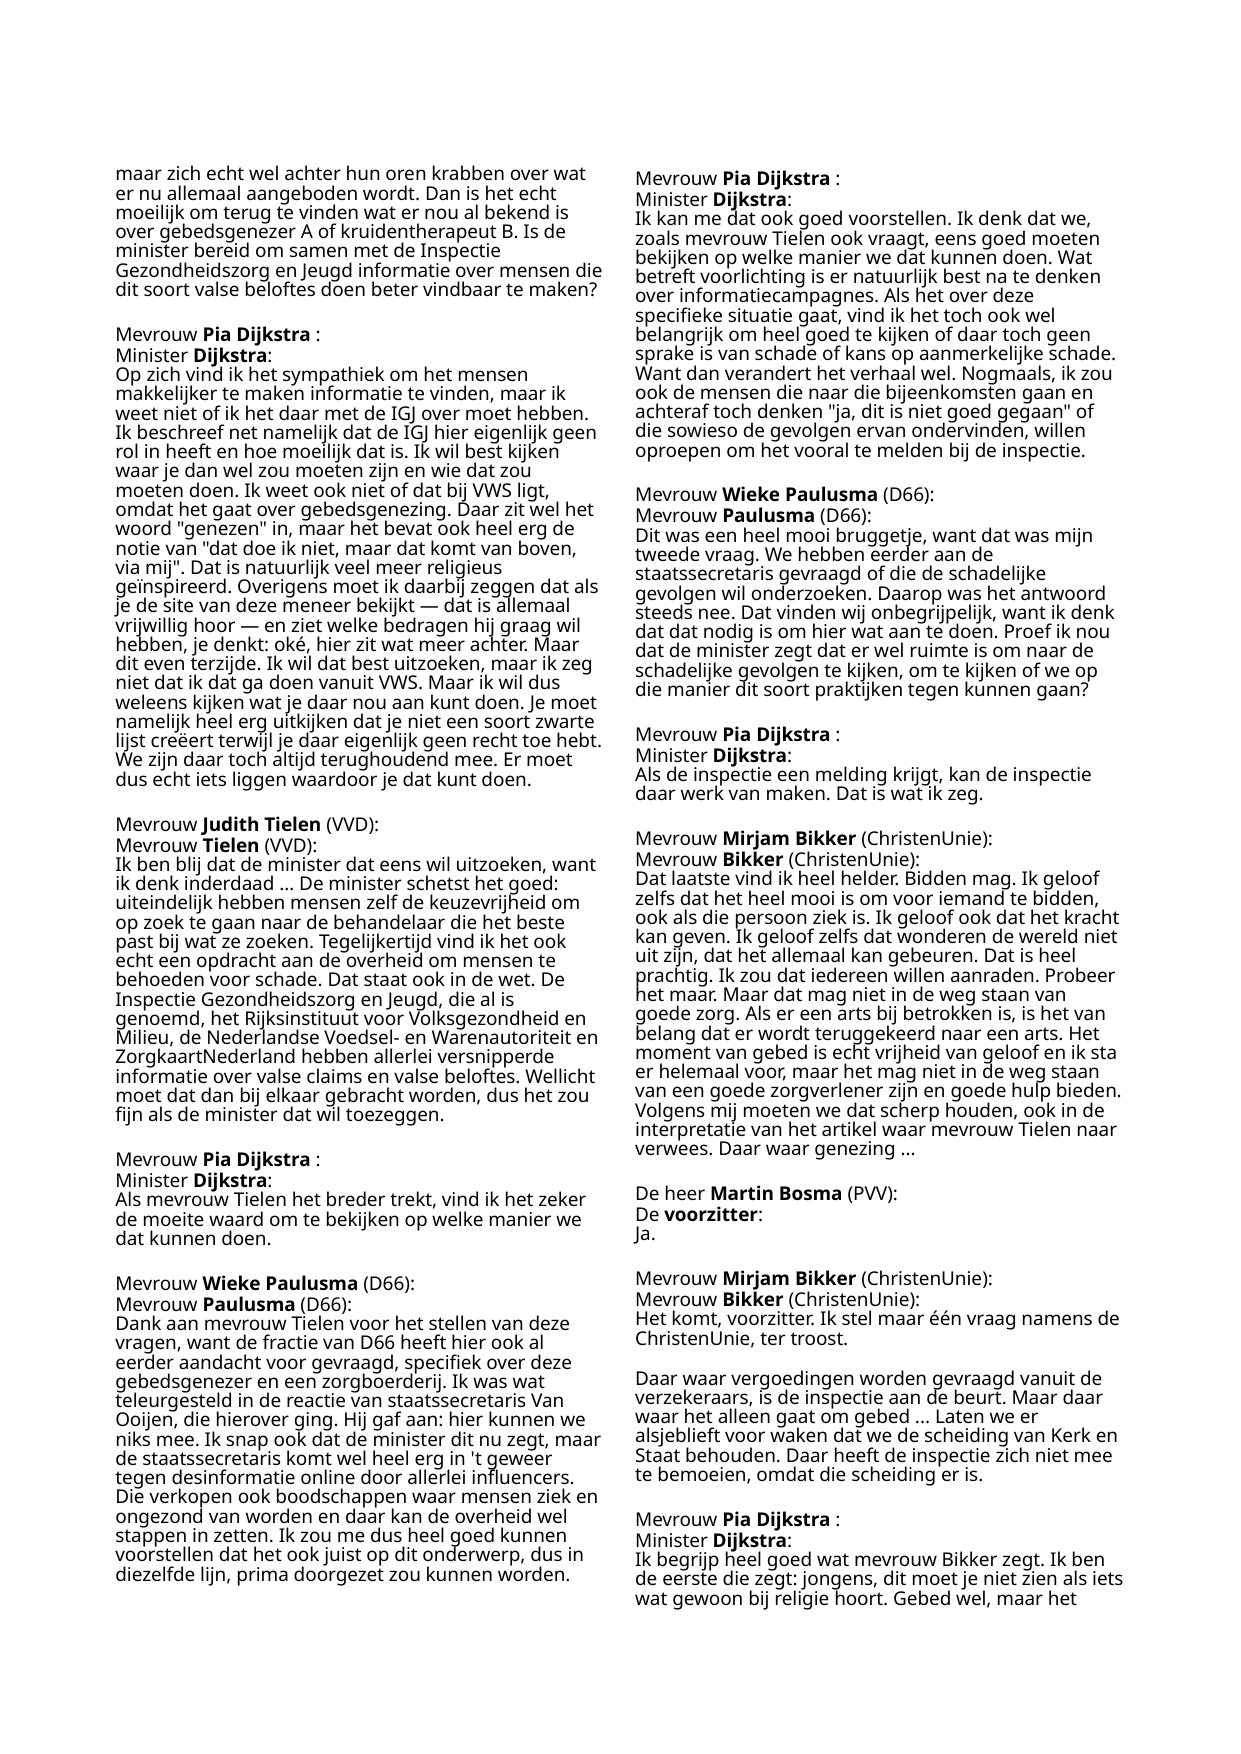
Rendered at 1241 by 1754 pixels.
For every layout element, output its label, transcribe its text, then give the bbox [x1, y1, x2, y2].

text Mevrouw Pia Dijkstra : [635, 165, 1125, 191]
text Mevrouw Mirjam Bikker (ChristenUnie): [635, 1265, 1125, 1291]
text Mevrouw Bikker (ChristenUnie): [635, 851, 1125, 870]
text Dat laatste vind ik heel helder. Bidden mag. Ik geloof zelfs dat het heel mooi is om voor iemand te bidden, ook als die persoon ziek is. Ik geloof ook dat het kracht kan geven. Ik geloof zelfs dat wonderen de wereld niet uit zijn, dat het allemaal kan gebeuren. Dat is heel prachtig. Ik zou dat iedereen willen aanraden. Probeer het maar. Maar dat mag niet in de weg staan van goede zorg. Als er een arts bij betrokken is, is het van belang dat er wordt teruggekeerd naar een arts. Het moment van gebed is echt vrijheid van geloof en ik sta er helemaal voor, maar het mag niet in de weg staan van een goede zorgverlener zijn en goede hulp bieden. Volgens mij moeten we dat scherp houden, ook in de interpretatie van het artikel waar mevrouw Tielen naar verwees. Daar waar genezing ... [635, 870, 1125, 1159]
text Als de inspectie een melding krijgt, kan de inspectie daar werk van maken. Dat is wat ik zeg. [635, 766, 1125, 804]
text Daar waar vergoedingen worden gevraagd vanuit de verzekeraars, is de inspectie aan de beurt. Maar daar waar het alleen gaat om gebed ... Laten we er alsjeblieft voor waken dat we de scheiding van Kerk en Staat behouden. Daar heeft de inspectie zich niet mee te bemoeien, omdat die scheiding er is. [635, 1369, 1125, 1485]
text Ik begrijp heel goed wat mevrouw Bikker zegt. Ik ben de eerste die zegt: jongens, dit moet je niet zien als iets wat gewoon bij religie hoort. Gebed wel, maar het [635, 1551, 1125, 1609]
text Mevrouw Bikker (ChristenUnie): [635, 1291, 1125, 1310]
text Als mevrouw Tielen het breder trekt, vind ik het zeker de moeite waard om te bekijken op welke manier we dat kunnen doen. [115, 1191, 605, 1249]
text Op zich vind ik het sympathiek om het mensen makkelijker te maken informatie te vinden, maar ik weet niet of ik het daar met de IGJ over moet hebben. Ik beschreef net namelijk dat de IGJ hier eigenlijk geen rol in heeft en hoe moeilijk dat is. Ik wil best kijken waar je dan wel zou moeten zijn en wie dat zou moeten doen. Ik weet ook niet of dat bij VWS ligt, omdat het gaat over gebedsgenezing. Daar zit wel het woord "genezen" in, maar het bevat ook heel erg de notie van "dat doe ik niet, maar dat komt van boven, via mij". Dat is natuurlijk veel meer religieus geïnspireerd. Overigens moet ik daarbij zeggen dat als je de site van deze meneer bekijkt — dat is allemaal vrijwillig hoor — en ziet welke bedragen hij graag wil hebben, je denkt: oké, hier zit wat meer achter. Maar dit even terzijde. Ik wil dat best uitzoeken, maar ik zeg niet dat ik dat ga doen vanuit VWS. Maar ik wil dus weleens kijken wat je daar nou aan kunt doen. Je moet namelijk heel erg uitkijken dat je niet een soort zwarte lijst creëert terwijl je daar eigenlijk geen recht toe hebt. We zijn daar toch altijd terughoudend mee. Er moet dus echt iets liggen waardoor je dat kunt doen. [115, 366, 605, 790]
text Mevrouw Wieke Paulusma (D66): [635, 482, 1125, 507]
text Mevrouw Wieke Paulusma (D66): [115, 1270, 605, 1296]
text Mevrouw Pia Dijkstra : [115, 321, 605, 347]
text Mevrouw Mirjam Bikker (ChristenUnie): [635, 825, 1125, 851]
text Ik kan me dat ook goed voorstellen. Ik denk dat we, zoals mevrouw Tielen ook vraagt, eens goed moeten bekijken op welke manier we dat kunnen doen. Wat betreft voorlichting is er natuurlijk best na te denken over informatiecampagnes. Als het over deze specifieke situatie gaat, vind ik het toch ook wel belangrijk om heel goed te kijken of daar toch geen sprake is van schade of kans op aanmerkelijke schade. Want dan verandert het verhaal wel. Nogmaals, ik zou ook de mensen die naar die bijeenkomsten gaan en achteraf toch denken "ja, dit is niet goed gegaan" of die sowieso de gevolgen ervan ondervinden, willen oproepen om het vooral te melden bij de inspectie. [635, 210, 1125, 461]
text Mevrouw Paulusma (D66): [635, 507, 1125, 527]
text Minister Dijkstra: [635, 191, 1125, 210]
text Mevrouw Judith Tielen (VVD): [115, 811, 605, 837]
text Minister Dijkstra: [635, 1532, 1125, 1551]
text Mevrouw Tielen (VVD): [115, 837, 605, 856]
text Minister Dijkstra: [635, 747, 1125, 766]
text Mevrouw Pia Dijkstra : [635, 721, 1125, 747]
text Het komt, voorzitter. Ik stel maar één vraag namens de ChristenUnie, ter troost. [635, 1310, 1125, 1349]
text Mevrouw Pia Dijkstra : [635, 1506, 1125, 1532]
text Ja. [635, 1225, 1125, 1244]
text Minister Dijkstra: [115, 347, 605, 366]
text De voorzitter: [635, 1206, 1125, 1225]
text Dit was een heel mooi bruggetje, want dat was mijn tweede vraag. We hebben eerder aan de staatssecretaris gevraagd of die de schadelijke gevolgen wil onderzoeken. Daarop was het antwoord steeds nee. Dat vinden wij onbegrijpelijk, want ik denk dat dat nodig is om hier wat aan te doen. Proef ik nou dat de minister zegt dat er wel ruimte is om naar de schadelijke gevolgen te kijken, om te kijken of we op die manier dit soort praktijken tegen kunnen gaan? [635, 527, 1125, 700]
text Dank aan mevrouw Tielen voor het stellen van deze vragen, want de fractie van D66 heeft hier ook al eerder aandacht voor gevraagd, specifiek over deze gebedsgenezer en een zorgboerderij. Ik was wat teleurgesteld in de reactie van staatssecretaris Van Ooijen, die hierover ging. Hij gaf aan: hier kunnen we niks mee. Ik snap ook dat de minister dit nu zegt, maar de staatssecretaris komt wel heel erg in 't geweer tegen desinformatie online door allerlei influencers. Die verkopen ook boodschappen waar mensen ziek en ongezond van worden en daar kan de overheid wel stappen in zetten. Ik zou me dus heel goed kunnen voorstellen dat het ook juist op dit onderwerp, dus in diezelfde lijn, prima doorgezet zou kunnen worden. [115, 1315, 605, 1585]
text De heer Martin Bosma (PVV): [635, 1180, 1125, 1206]
text Mevrouw Pia Dijkstra : [115, 1146, 605, 1172]
text Minister Dijkstra: [115, 1172, 605, 1191]
text Mevrouw Paulusma (D66): [115, 1296, 605, 1315]
text maar zich echt wel achter hun oren krabben over wat er nu allemaal aangeboden wordt. Dan is het echt moeilijk om terug te vinden wat er nou al bekend is over gebedsgenezer A of kruidentherapeut B. Is de minister bereid om samen met de Inspectie Gezondheidszorg en Jeugd informatie over mensen die dit soort valse beloftes doen beter vindbaar te maken? [115, 165, 605, 300]
text Ik ben blij dat de minister dat eens wil uitzoeken, want ik denk inderdaad … De minister schetst het goed: uiteindelijk hebben mensen zelf de keuzevrijheid om op zoek te gaan naar de behandelaar die het beste past bij wat ze zoeken. Tegelijkertijd vind ik het ook echt een opdracht aan de overheid om mensen te behoeden voor schade. Dat staat ook in de wet. De Inspectie Gezondheidszorg en Jeugd, die al is genoemd, het Rijksinstituut voor Volksgezondheid en Milieu, de Nederlandse Voedsel- en Warenautoriteit en ZorgkaartNederland hebben allerlei versnipperde informatie over valse claims en valse beloftes. Wellicht moet dat dan bij elkaar gebracht worden, dus het zou fijn als de minister dat wil toezeggen. [115, 856, 605, 1126]
